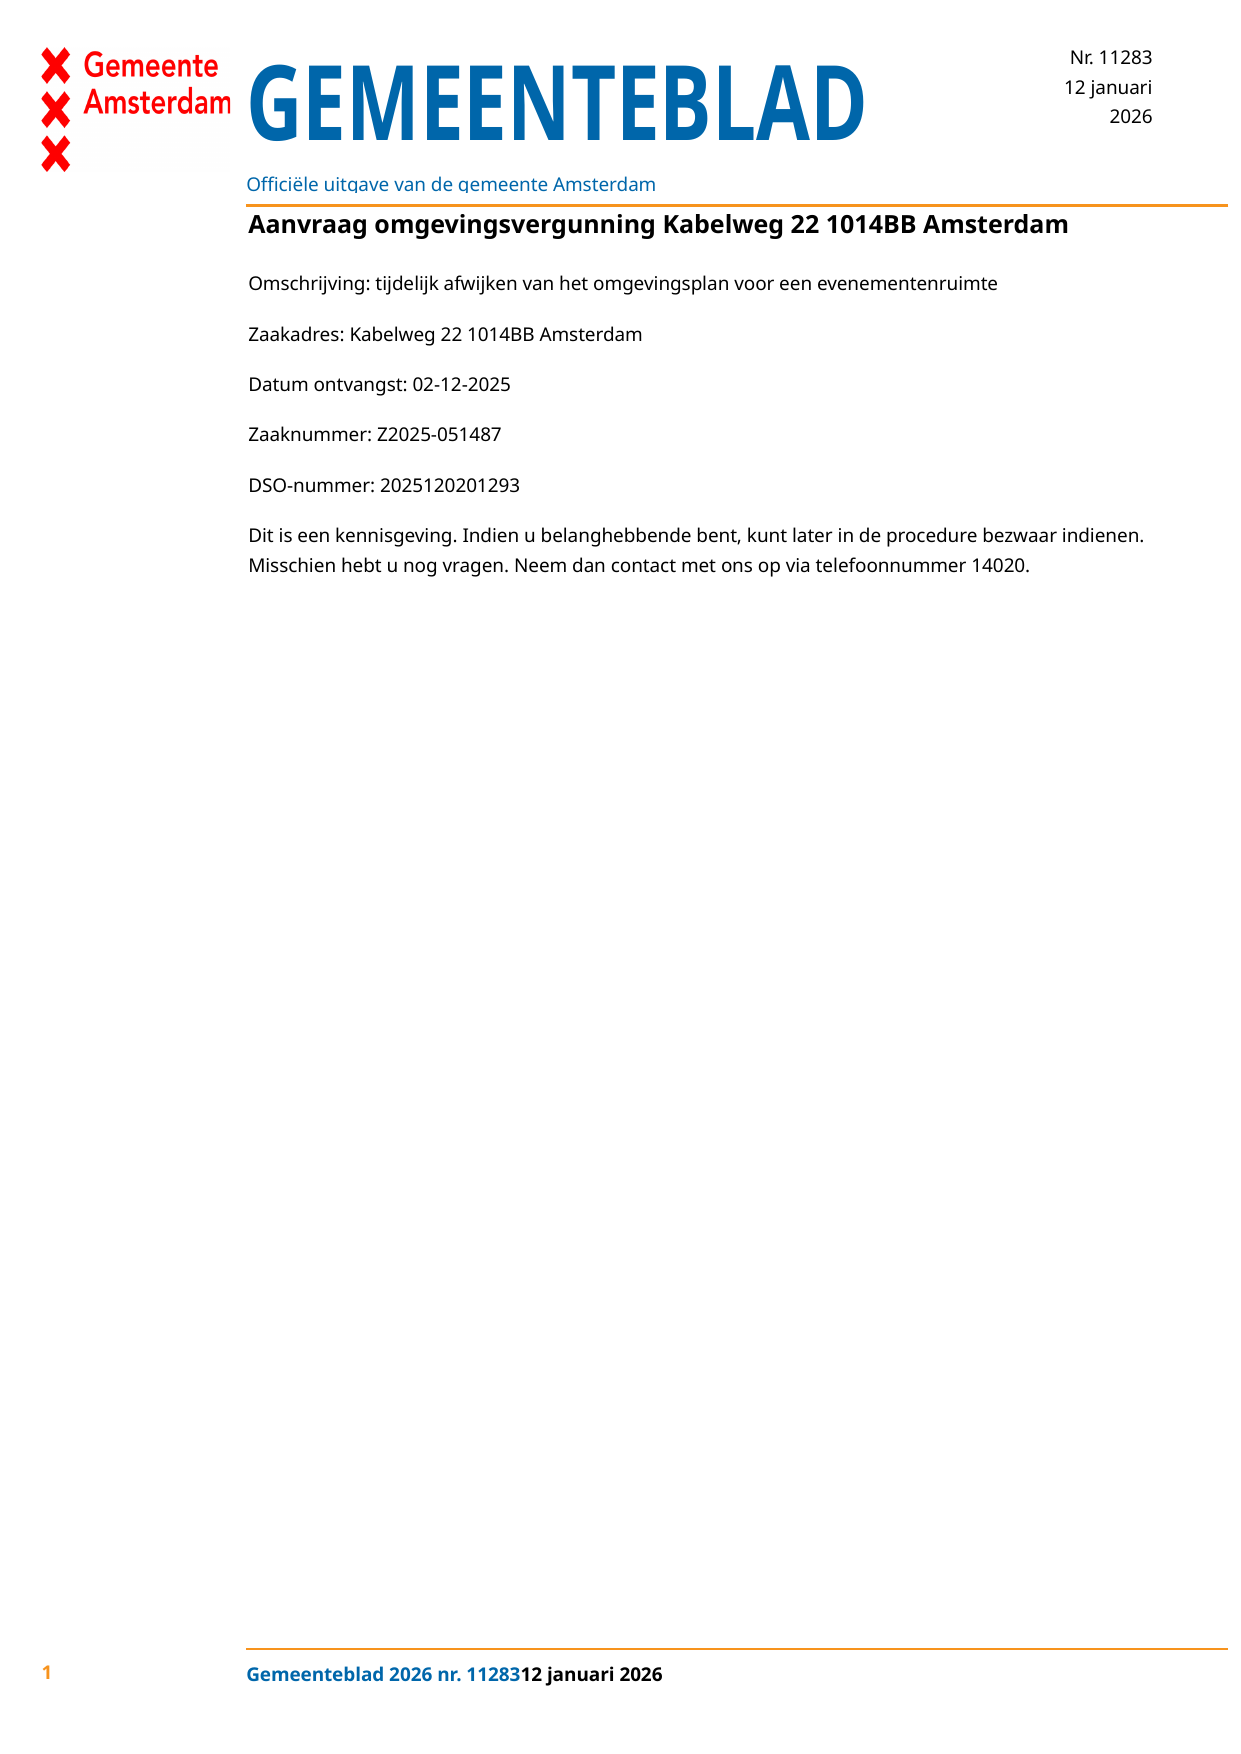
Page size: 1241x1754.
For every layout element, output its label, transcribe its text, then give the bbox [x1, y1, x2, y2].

text Dit is een kennisgeving. Indien u belanghebbende bent, kunt later in de procedure bezwaar indienen. Misschien hebt u nog vragen. Neem dan contact met ons op via telefoonnummer 14020. [248, 522, 1152, 578]
picture [41, 47, 231, 172]
text Zaakadres: Kabelweg 22 1014BB Amsterdam [248, 321, 1152, 346]
text Zaaknummer: Z2025-051487 [248, 422, 1152, 447]
text DSO-nummer: 2025120201293 [248, 472, 1152, 498]
text Aanvraag omgevingsvergunning Kabelweg 22 1014BB Amsterdam [248, 207, 1152, 241]
text Omschrijving: tijdelijk afwijken van het omgevingsplan voor een evenementenruimte [248, 270, 1152, 296]
text Datum ontvangst: 02-12-2025 [248, 371, 1152, 397]
